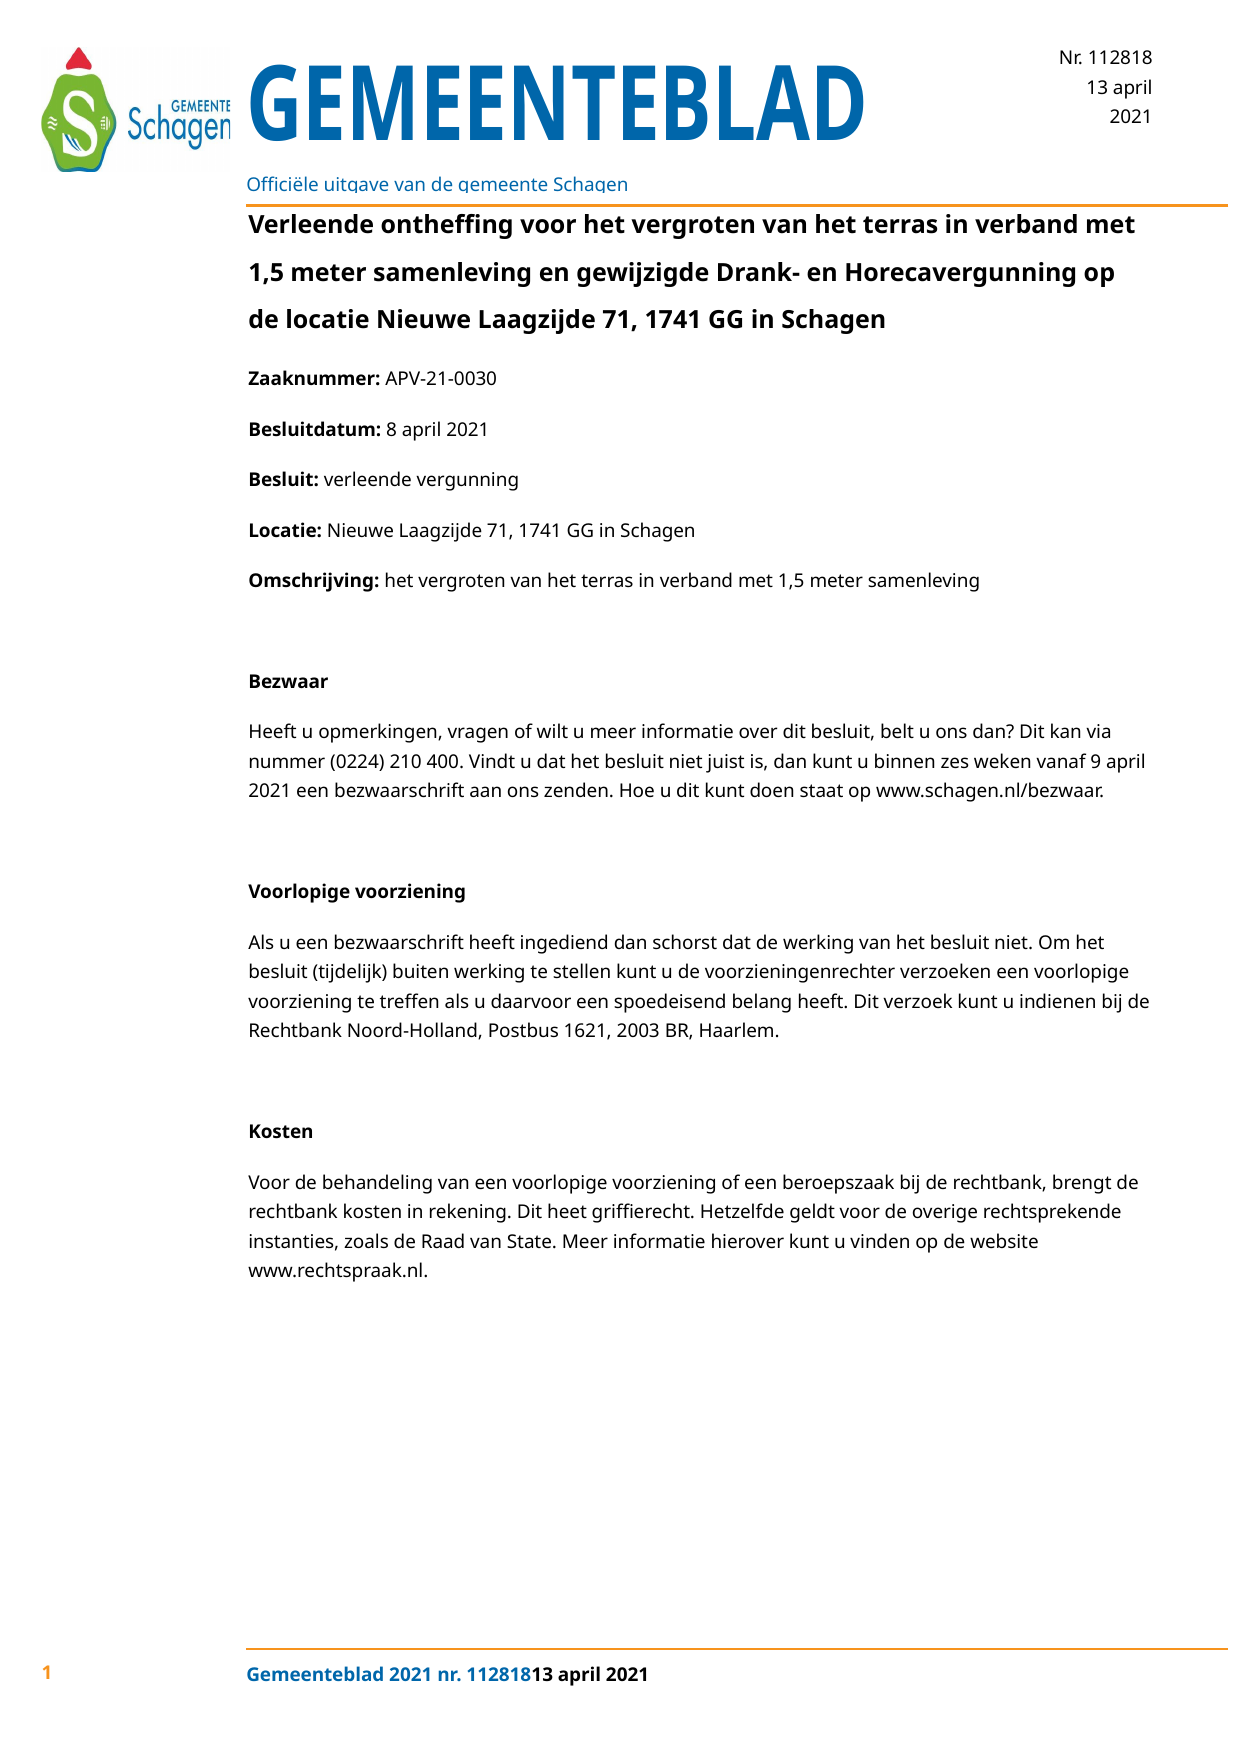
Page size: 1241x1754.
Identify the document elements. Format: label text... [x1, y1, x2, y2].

text Locatie: Nieuwe Laagzijde 71, 1741 GG in Schagen [248, 517, 1152, 542]
text Zaaknummer: APV-21-0030 [248, 366, 1152, 391]
text Verleende ontheffing voor het vergroten van het terras in verband met 1,5 meter samenleving en gewijzigde Drank- en Horecavergunning op de locatie Nieuwe Laagzijde 71, 1741 GG in Schagen [248, 207, 1152, 336]
text Bezwaar [248, 668, 1152, 694]
text Heeft u opmerkingen, vragen of wilt u meer informatie over dit besluit, belt u ons dan? Dit kan via nummer (0224) 210 400. Vindt u dat het besluit niet juist is, dan kunt u binnen zes weken vanaf 9 april 2021 een bezwaarschrift aan ons zenden. Hoe u dit kunt doen staat op www.schagen.nl/bezwaar. [248, 718, 1152, 803]
text Als u een bezwaarschrift heeft ingediend dan schorst dat de werking van het besluit niet. Om het besluit (tijdelijk) buiten werking te stellen kunt u de voorzieningenrechter verzoeken een voorlopige voorziening te treffen als u daarvoor een spoedeisend belang heeft. Dit verzoek kunt u indienen bij de Rechtbank Noord-Holland, Postbus 1621, 2003 BR, Haarlem. [248, 929, 1152, 1043]
picture [41, 47, 231, 172]
text Besluit: verleende vergunning [248, 466, 1152, 492]
text Besluitdatum: 8 april 2021 [248, 416, 1152, 442]
text Voorlopige voorziening [248, 878, 1152, 904]
text Voor de behandeling van een voorlopige voorziening of een beroepszaak bij de rechtbank, brengt de rechtbank kosten in rekening. Dit heet griffierecht. Hetzelfde geldt voor de overige rechtsprekende instanties, zoals de Raad van State. Meer informatie hierover kunt u vinden op de website www.rechtspraak.nl. [248, 1169, 1152, 1283]
text Kosten [248, 1118, 1152, 1144]
text Omschrijving: het vergroten van het terras in verband met 1,5 meter samenleving [248, 567, 1152, 593]
